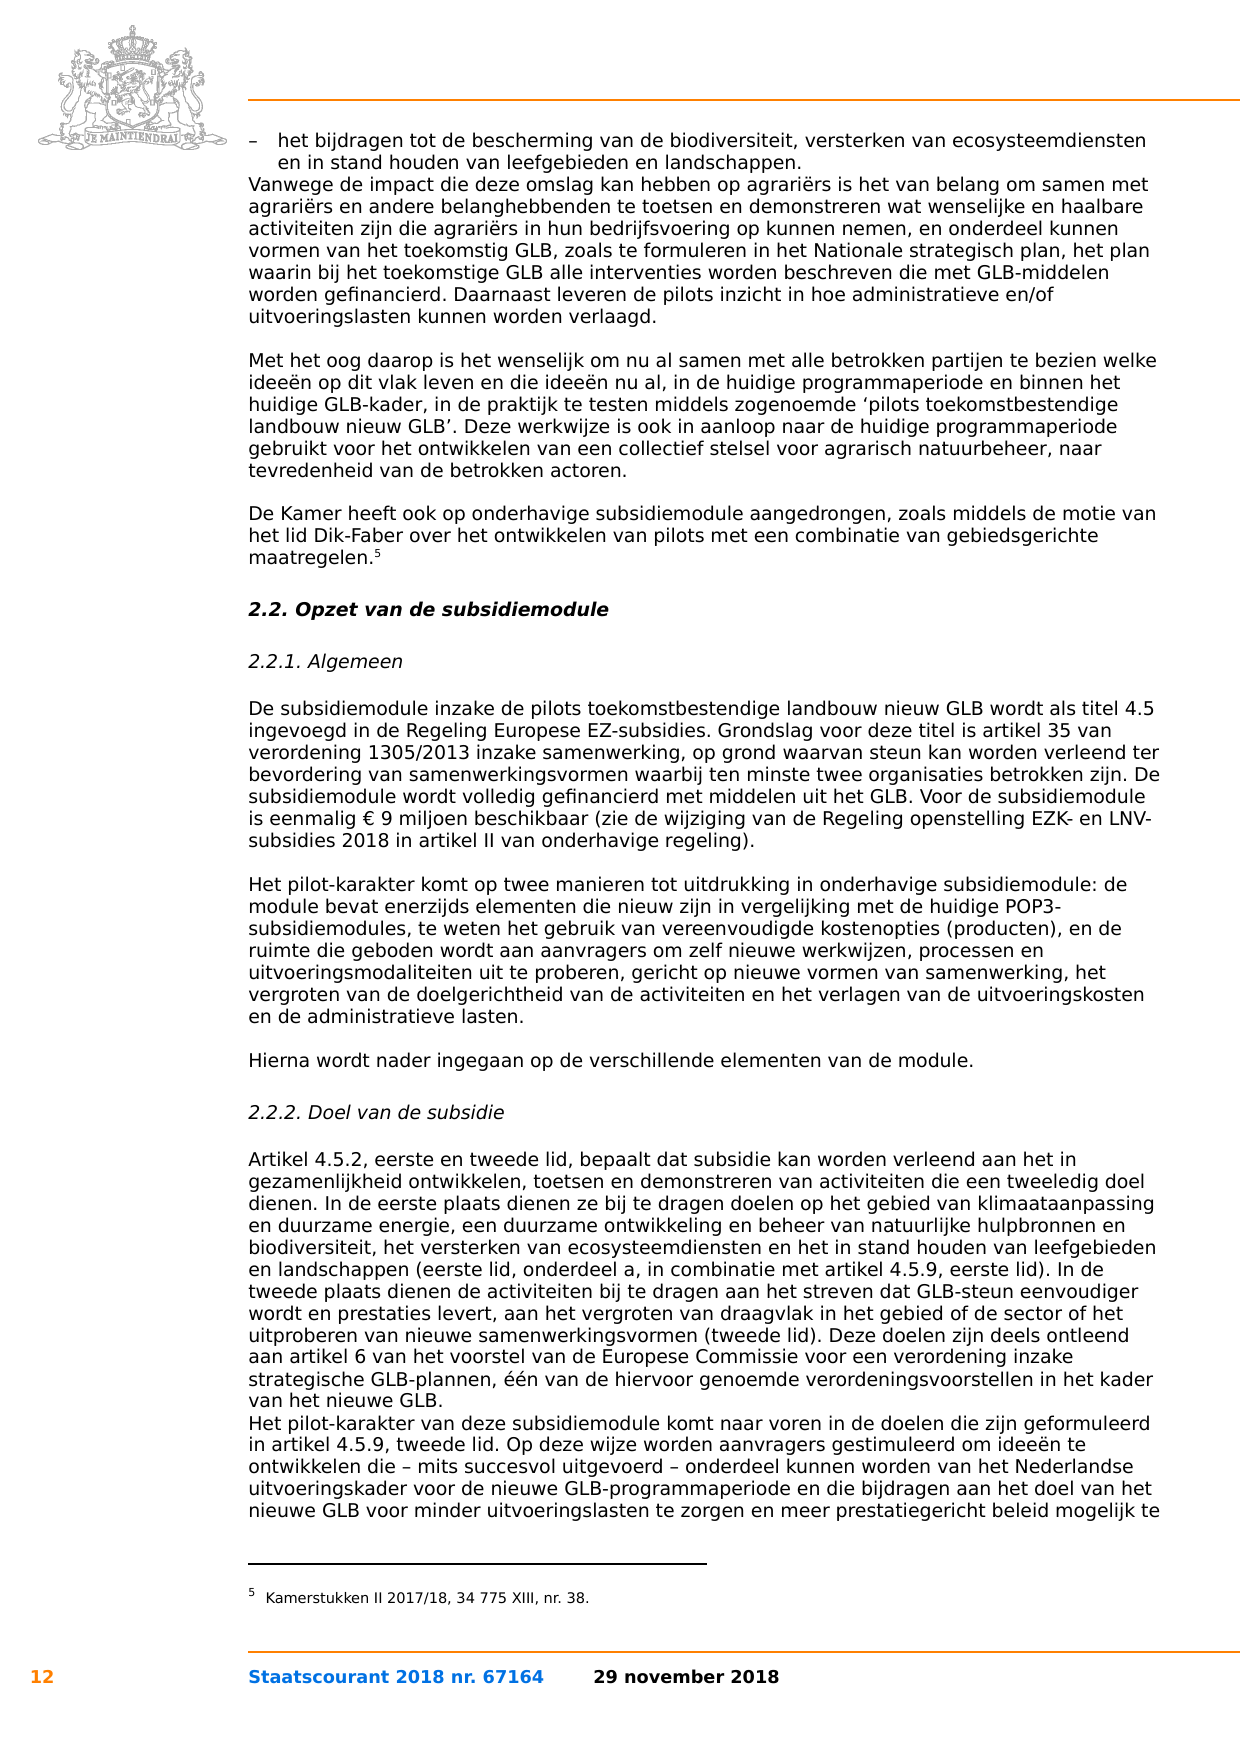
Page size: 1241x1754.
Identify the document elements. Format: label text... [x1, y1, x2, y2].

text Artikel 4.5.2, eerste en tweede lid, bepaalt dat subsidie kan worden verleend aan het in gezamenlijkheid ontwikkelen, toetsen en demonstreren van activiteiten die een tweeledig doel dienen. In de eerste plaats dienen ze bij te dragen doelen op het gebied van klimaataanpassing en duurzame energie, een duurzame ontwikkeling en beheer van natuurlijke hulpbronnen en biodiversiteit, het versterken van ecosysteemdiensten en het in stand houden van leefgebieden en landschappen (eerste lid, onderdeel a, in combinatie met artikel 4.5.9, eerste lid). In de tweede plaats dienen de activiteiten bij te dragen aan het streven dat GLB-steun eenvoudiger wordt en prestaties levert, aan het vergroten van draagvlak in het gebied of de sector of het uitproberen van nieuwe samenwerkingsvormen (tweede lid). Deze doelen zijn deels ontleend aan artikel 6 van het voorstel van de Europese Commissie voor een verordening inzake strategische GLB-plannen, één van de hiervoor genoemde verordeningsvoorstellen in het kader van het nieuwe GLB. [248, 1149, 1163, 1412]
text Met het oog daarop is het wenselijk om nu al samen met alle betrokken partijen te bezien welke ideeën op dit vlak leven en die ideeën nu al, in de huidige programmaperiode en binnen het huidige GLB-kader, in de praktijk te testen middels zogenoemde ‘pilots toekomstbestendige landbouw nieuw GLB’. Deze werkwijze is ook in aanloop naar de huidige programmaperiode gebruikt voor het ontwikkelen van een collectief stelsel voor agrarisch natuurbeheer, naar tevredenheid van de betrokken actoren. [248, 349, 1163, 481]
text De Kamer heeft ook op onderhavige subsidiemodule aangedrongen, zoals middels de motie van het lid Dik-Faber over het ontwikkelen van pilots met een combinatie van gebiedsgerichte maatregelen. [248, 503, 1163, 569]
picture [38, 25, 227, 150]
text Hierna wordt nader ingegaan op de verschillende elementen van de module. [248, 1050, 1163, 1072]
text Vanwege de impact die deze omslag kan hebben op agrariërs is het van belang om samen met agrariërs en andere belanghebbenden te toetsen en demonstreren wat wenselijke en haalbare activiteiten zijn die agrariërs in hun bedrijfsvoering op kunnen nemen, en onderdeel kunnen vormen van het toekomstig GLB, zoals te formuleren in het Nationale strategisch plan, het plan waarin bij het toekomstige GLB alle interventies worden beschreven die met GLB-middelen worden gefinancierd. Daarnaast leveren de pilots inzicht in hoe administratieve en/of uitvoeringslasten kunnen worden verlaagd. [248, 174, 1163, 328]
text Kamerstukken II 2017/18, 34 775 XIII, nr. 38. [248, 1586, 1163, 1608]
subtitle 2.2. Opzet van de subsidiemodule [248, 599, 1163, 621]
text Het pilot-karakter van deze subsidiemodule komt naar voren in de doelen die zijn geformuleerd in artikel 4.5.9, tweede lid. Op deze wijze worden aanvragers gestimuleerd om ideeën te ontwikkelen die – mits succesvol uitgevoerd – onderdeel kunnen worden van het Nederlandse uitvoeringskader voor de nieuwe GLB-programmaperiode en die bijdragen aan het doel van het nieuwe GLB voor minder uitvoeringslasten te zorgen en meer prestatiegericht beleid mogelijk te [248, 1412, 1163, 1522]
text De subsidiemodule inzake de pilots toekomstbestendige landbouw nieuw GLB wordt als titel 4.5 ingevoegd in de Regeling Europese EZ-subsidies. Grondslag voor deze titel is artikel 35 van verordening 1305/2013 inzake samenwerking, op grond waarvan steun kan worden verleend ter bevordering van samenwerkingsvormen waarbij ten minste twee organisaties betrokken zijn. De subsidiemodule wordt volledig gefinancierd met middelen uit het GLB. Voor de subsidiemodule is eenmalig € 9 miljoen beschikbaar (zie de wijziging van de Regeling openstelling EZK- en LNV-subsidies 2018 in artikel II van onderhavige regeling). [248, 698, 1163, 852]
text – het bijdragen tot de bescherming van de biodiversiteit, versterken van ecosysteemdiensten en in stand houden van leefgebieden en landschappen. [248, 130, 1163, 174]
subtitle 2.2.2. Doel van de subsidie [248, 1102, 1163, 1124]
text Het pilot-karakter komt op twee manieren tot uitdrukking in onderhavige subsidiemodule: de module bevat enerzijds elementen die nieuw zijn in vergelijking met de huidige POP3-subsidiemodules, te weten het gebruik van vereenvoudigde kostenopties (producten), en de ruimte die geboden wordt aan aanvragers om zelf nieuwe werkwijzen, processen en uitvoeringsmodaliteiten uit te proberen, gericht op nieuwe vormen van samenwerking, het vergroten van de doelgerichtheid van de activiteiten en het verlagen van de uitvoeringskosten en de administratieve lasten. [248, 874, 1163, 1028]
subtitle 2.2.1. Algemeen [248, 651, 1163, 673]
